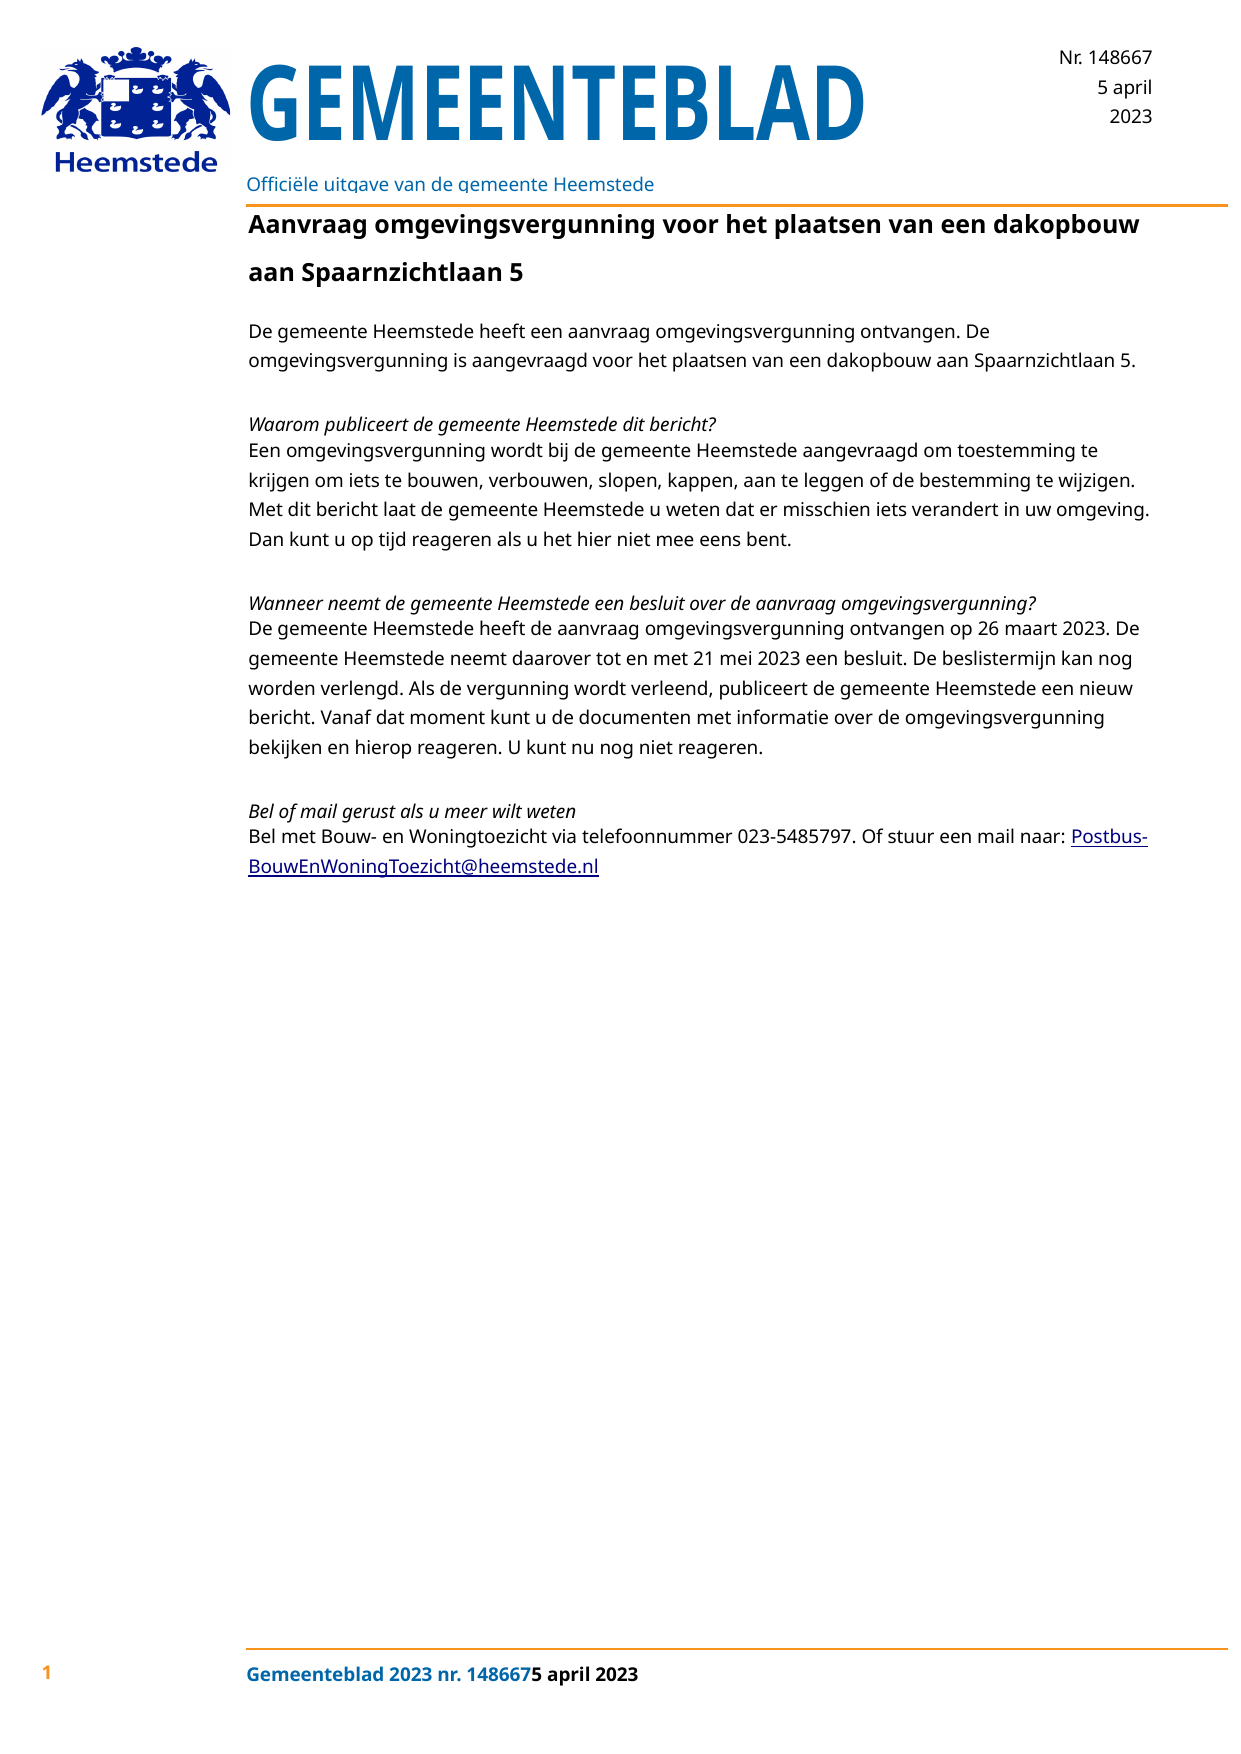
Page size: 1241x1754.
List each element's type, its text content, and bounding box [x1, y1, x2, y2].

text De gemeente Heemstede heeft de aanvraag omgevingsvergunning ontvangen op 26 maart 2023. De gemeente Heemstede neemt daarover tot en met 21 mei 2023 een besluit. De beslistermijn kan nog worden verlengd. Als de vergunning wordt verleend, publiceert de gemeente Heemstede een nieuw bericht. Vanaf dat moment kunt u de documenten met informatie over de omgevingsvergunning bekijken en hierop reageren. U kunt nu nog niet reageren. [248, 616, 1152, 760]
text Wanneer neemt de gemeente Heemstede een besluit over de aanvraag omgevingsvergunning? [248, 590, 1152, 616]
picture [41, 47, 231, 172]
text Bel met Bouw- en Woningtoezicht via telefoonnummer 023-5485797. Of stuur een mail naar: Postbus-BouwEnWoningToezicht@heemstede.nl [248, 824, 1152, 879]
text Een omgevingsvergunning wordt bij de gemeente Heemstede aangevraagd om toestemming te krijgen om iets te bouwen, verbouwen, slopen, kappen, aan te leggen of de bestemming te wijzigen. Met dit bericht laat de gemeente Heemstede u weten dat er misschien iets verandert in uw omgeving. Dan kunt u op tijd reageren als u het hier niet mee eens bent. [248, 437, 1152, 552]
text Waarom publiceert de gemeente Heemstede dit bericht? [248, 411, 1152, 437]
text Bel of mail gerust als u meer wilt weten [248, 798, 1152, 824]
text Aanvraag omgevingsvergunning voor het plaatsen van een dakopbouw aan Spaarnzichtlaan 5 [248, 207, 1152, 288]
text De gemeente Heemstede heeft een aanvraag omgevingsvergunning ontvangen. De omgevingsvergunning is aangevraagd voor het plaatsen van een dakopbouw aan Spaarnzichtlaan 5. [248, 318, 1152, 373]
